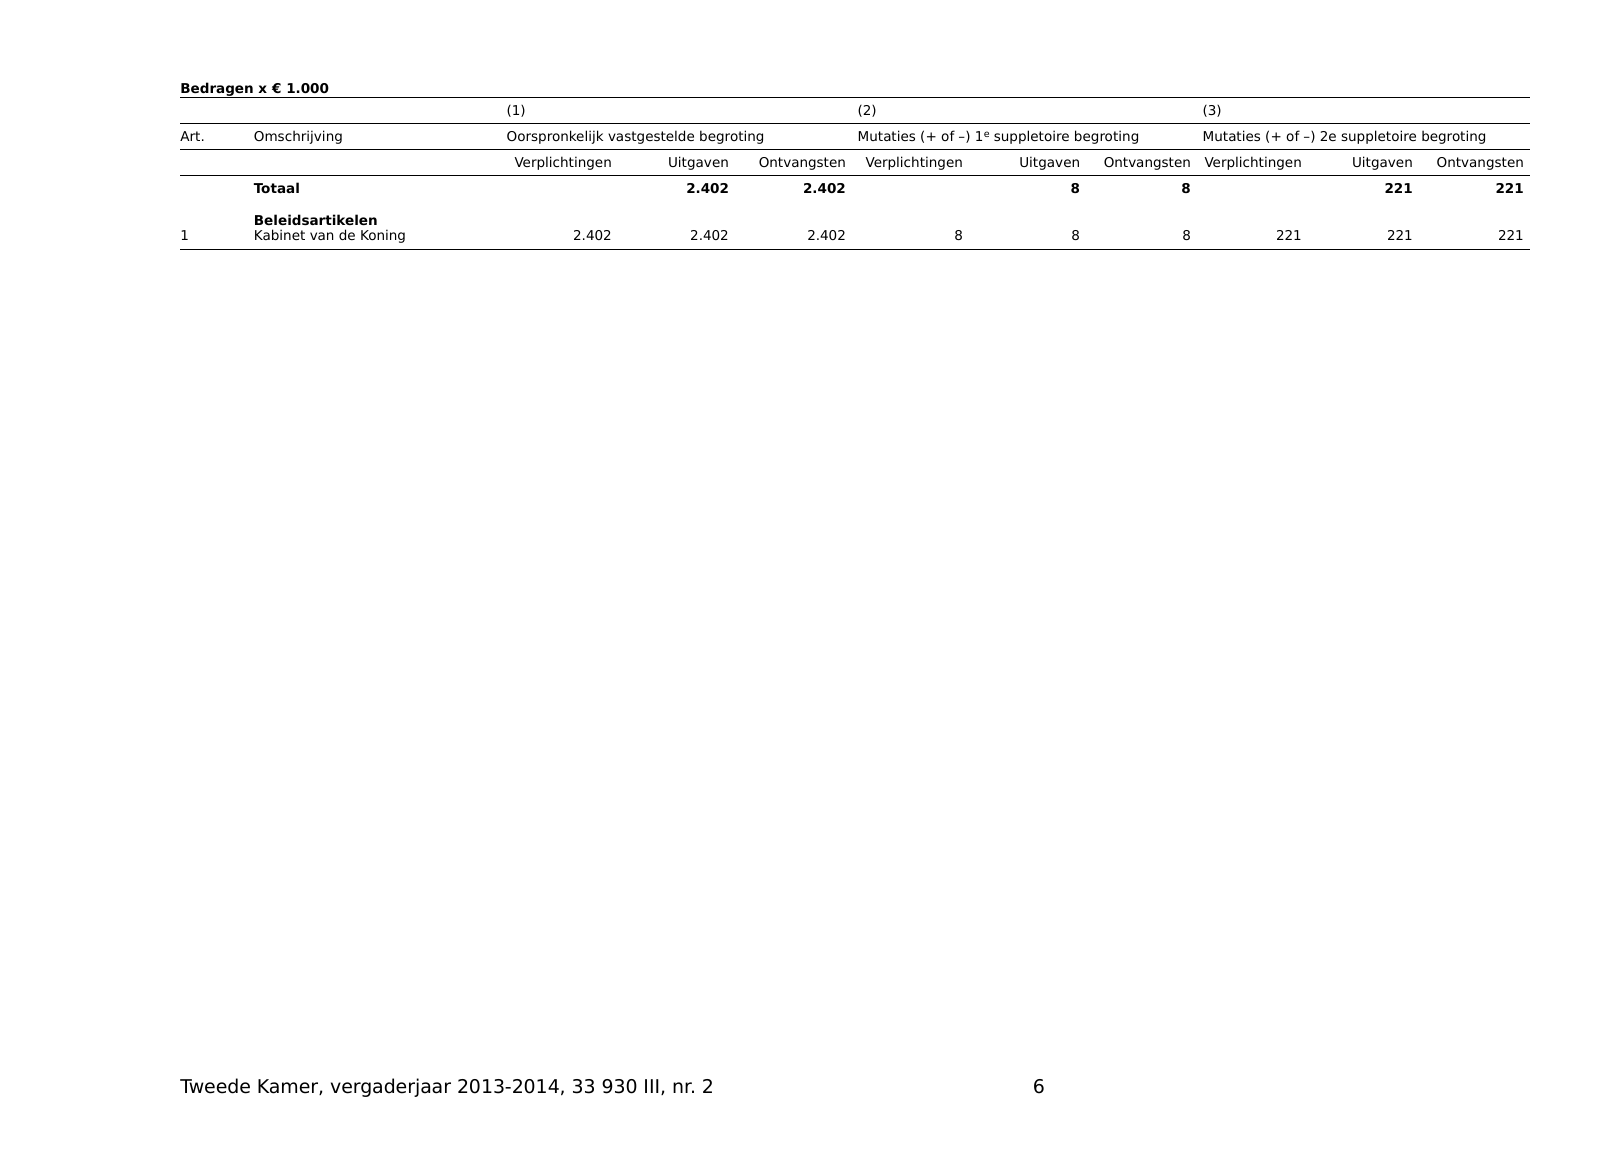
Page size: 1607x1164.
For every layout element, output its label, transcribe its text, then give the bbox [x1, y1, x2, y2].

table_cell [180, 212, 248, 228]
table_header Bedragen x € 1.000 [180, 81, 1529, 97]
table_cell [969, 197, 1086, 212]
table_cell Mutaties (+ of –) 2e suppletoire begroting [1197, 124, 1529, 149]
table_cell Art. [180, 124, 248, 149]
table_cell [180, 150, 248, 175]
table_cell [852, 197, 969, 212]
table_cell Ontvangsten [1086, 150, 1197, 175]
table_cell [852, 212, 969, 228]
table_cell Beleidsartikelen [248, 212, 500, 228]
table_cell [1086, 212, 1197, 228]
table_cell [500, 176, 617, 197]
table_cell 8 [852, 228, 969, 248]
table_cell [500, 197, 617, 212]
table_cell 8 [1086, 228, 1197, 248]
table_cell [618, 212, 734, 228]
table_cell [248, 98, 500, 123]
table_cell 1 [180, 228, 248, 248]
table_cell [969, 212, 1086, 228]
table_cell Totaal [248, 176, 500, 197]
table_cell 221 [1308, 228, 1418, 248]
table_cell 221 [1419, 176, 1529, 197]
table_cell [852, 176, 969, 197]
table_cell Verplichtingen [500, 150, 617, 175]
table_cell Uitgaven [1308, 150, 1418, 175]
table_cell Ontvangsten [735, 150, 852, 175]
table_cell [1419, 197, 1529, 212]
table_cell 8 [1086, 176, 1197, 197]
table_cell Omschrijving [248, 124, 500, 149]
table_cell Ontvangsten [1419, 150, 1529, 175]
table_cell [1308, 197, 1418, 212]
table_cell 221 [1308, 176, 1418, 197]
table_cell (2) [852, 98, 1197, 123]
table_cell Kabinet van de Koning [248, 228, 500, 248]
table_cell [1086, 197, 1197, 212]
table_cell [1197, 197, 1307, 212]
table_cell [735, 197, 852, 212]
table_cell Verplichtingen [852, 150, 969, 175]
table_cell 2.402 [735, 176, 852, 197]
table_cell [500, 212, 617, 228]
table_cell Mutaties (+ of –) 1e suppletoire begroting [852, 124, 1197, 149]
table_cell 8 [969, 176, 1086, 197]
table_cell Uitgaven [969, 150, 1086, 175]
table_cell 2.402 [500, 228, 617, 248]
table_cell [248, 150, 500, 175]
table_cell [1197, 176, 1307, 197]
table_cell [1197, 212, 1307, 228]
table_cell Oorspronkelijk vastgestelde begroting [500, 124, 852, 149]
table_cell 2.402 [618, 176, 734, 197]
table_cell (3) [1197, 98, 1529, 123]
table_cell [1308, 212, 1418, 228]
table_cell [180, 98, 248, 123]
table_cell (1) [500, 98, 852, 123]
table_cell [1419, 212, 1529, 228]
table_cell [735, 212, 852, 228]
table_cell [618, 197, 734, 212]
table_cell 221 [1419, 228, 1529, 248]
table_cell 221 [1197, 228, 1307, 248]
table_cell Uitgaven [618, 150, 734, 175]
table_cell [248, 197, 500, 212]
table_cell 8 [969, 228, 1086, 248]
table_cell Verplichtingen [1197, 150, 1307, 175]
table_cell 2.402 [618, 228, 734, 248]
table_cell 2.402 [735, 228, 852, 248]
table_cell [180, 197, 248, 212]
table_cell [180, 176, 248, 197]
